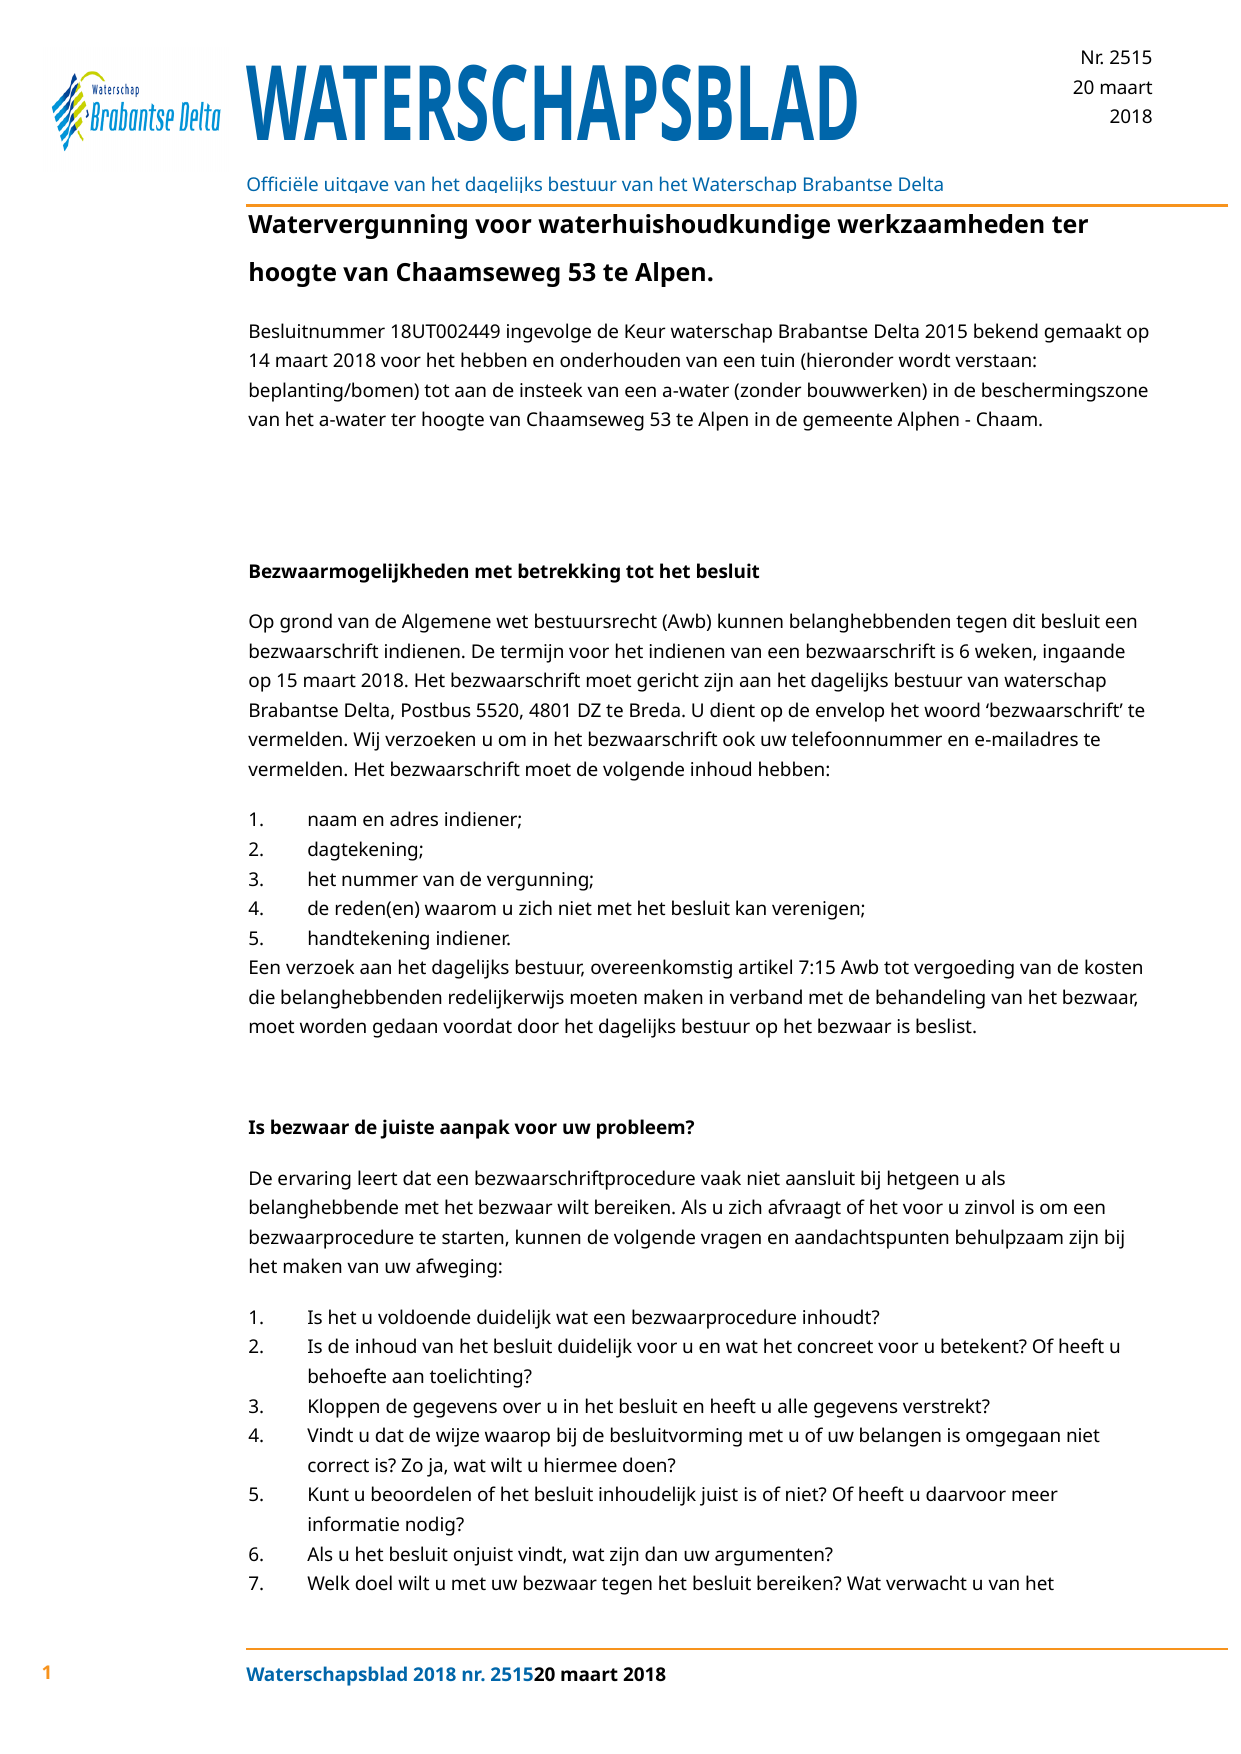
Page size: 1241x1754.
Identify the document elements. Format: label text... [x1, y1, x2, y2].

list handtekening indiener. [248, 925, 1152, 951]
text Besluitnummer 18UT002449 ingevolge de Keur waterschap Brabantse Delta 2015 bekend gemaakt op 14 maart 2018 voor het hebben en onderhouden van een tuin (hieronder wordt verstaan: beplanting/bomen) tot aan de insteek van een a-water (zonder bouwwerken) in de beschermingszone van het a-water ter hoogte van Chaamseweg 53 te Alpen in de gemeente Alphen - Chaam. [248, 318, 1152, 432]
text Een verzoek aan het dagelijks bestuur, overeenkomstig artikel 7:15 Awb tot vergoeding van de kosten die belanghebbenden redelijkerwijs moeten maken in verband met de behandeling van het bezwaar, moet worden gedaan voordat door het dagelijks bestuur op het bezwaar is beslist. [248, 954, 1152, 1039]
list Is het u voldoende duidelijk wat een bezwaarprocedure inhoudt? [248, 1304, 1152, 1330]
picture [41, 47, 231, 172]
list het nummer van de vergunning; [248, 866, 1152, 892]
list Kloppen de gegevens over u in het besluit en heeft u alle gegevens verstrekt? [248, 1393, 1152, 1419]
list de reden(en) waarom u zich niet met het besluit kan verenigen; [248, 895, 1152, 921]
list naam en adres indiener; [248, 807, 1152, 832]
list Is de inhoud van het besluit duidelijk voor u en wat het concreet voor u betekent? Of heeft u behoefte aan toelichting? [248, 1334, 1152, 1389]
text Bezwaarmogelijkheden met betrekking tot het besluit [248, 558, 1152, 584]
list Kunt u beoordelen of het besluit inhoudelijk juist is of niet? Of heeft u daarvoor meer informatie nodig? [248, 1482, 1152, 1537]
text Is bezwaar de juiste aanpak voor uw probleem? [248, 1114, 1152, 1140]
text Op grond van de Algemene wet bestuursrecht (Awb) kunnen belanghebbenden tegen dit besluit een bezwaarschrift indienen. De termijn voor het indienen van een bezwaarschrift is 6 weken, ingaande op 15 maart 2018. Het bezwaarschrift moet gericht zijn aan het dagelijks bestuur van waterschap Brabantse Delta, Postbus 5520, 4801 DZ te Breda. U dient op de envelop het woord ‘bezwaarschrift’ te vermelden. Wij verzoeken u om in het bezwaarschrift ook uw telefoonnummer en e‑mailadres te vermelden. Het bezwaarschrift moet de volgende inhoud hebben: [248, 608, 1152, 782]
text De ervaring leert dat een bezwaarschriftprocedure vaak niet aansluit bij hetgeen u als belanghebbende met het bezwaar wilt bereiken. Als u zich afvraagt of het voor u zinvol is om een bezwaarprocedure te starten, kunnen de volgende vragen en aandachtspunten behulpzaam zijn bij het maken van uw afweging: [248, 1165, 1152, 1279]
list Als u het besluit onjuist vindt, wat zijn dan uw argumenten? [248, 1541, 1152, 1567]
list Vindt u dat de wijze waarop bij de besluitvorming met u of uw belangen is omgegaan niet correct is? Zo ja, wat wilt u hiermee doen? [248, 1422, 1152, 1478]
text Watervergunning voor waterhuishoudkundige werkzaamheden ter hoogte van Chaamseweg 53 te Alpen. [248, 207, 1152, 288]
list Welk doel wilt u met uw bezwaar tegen het besluit bereiken? Wat verwacht u van het [248, 1570, 1152, 1596]
list dagtekening; [248, 836, 1152, 862]
